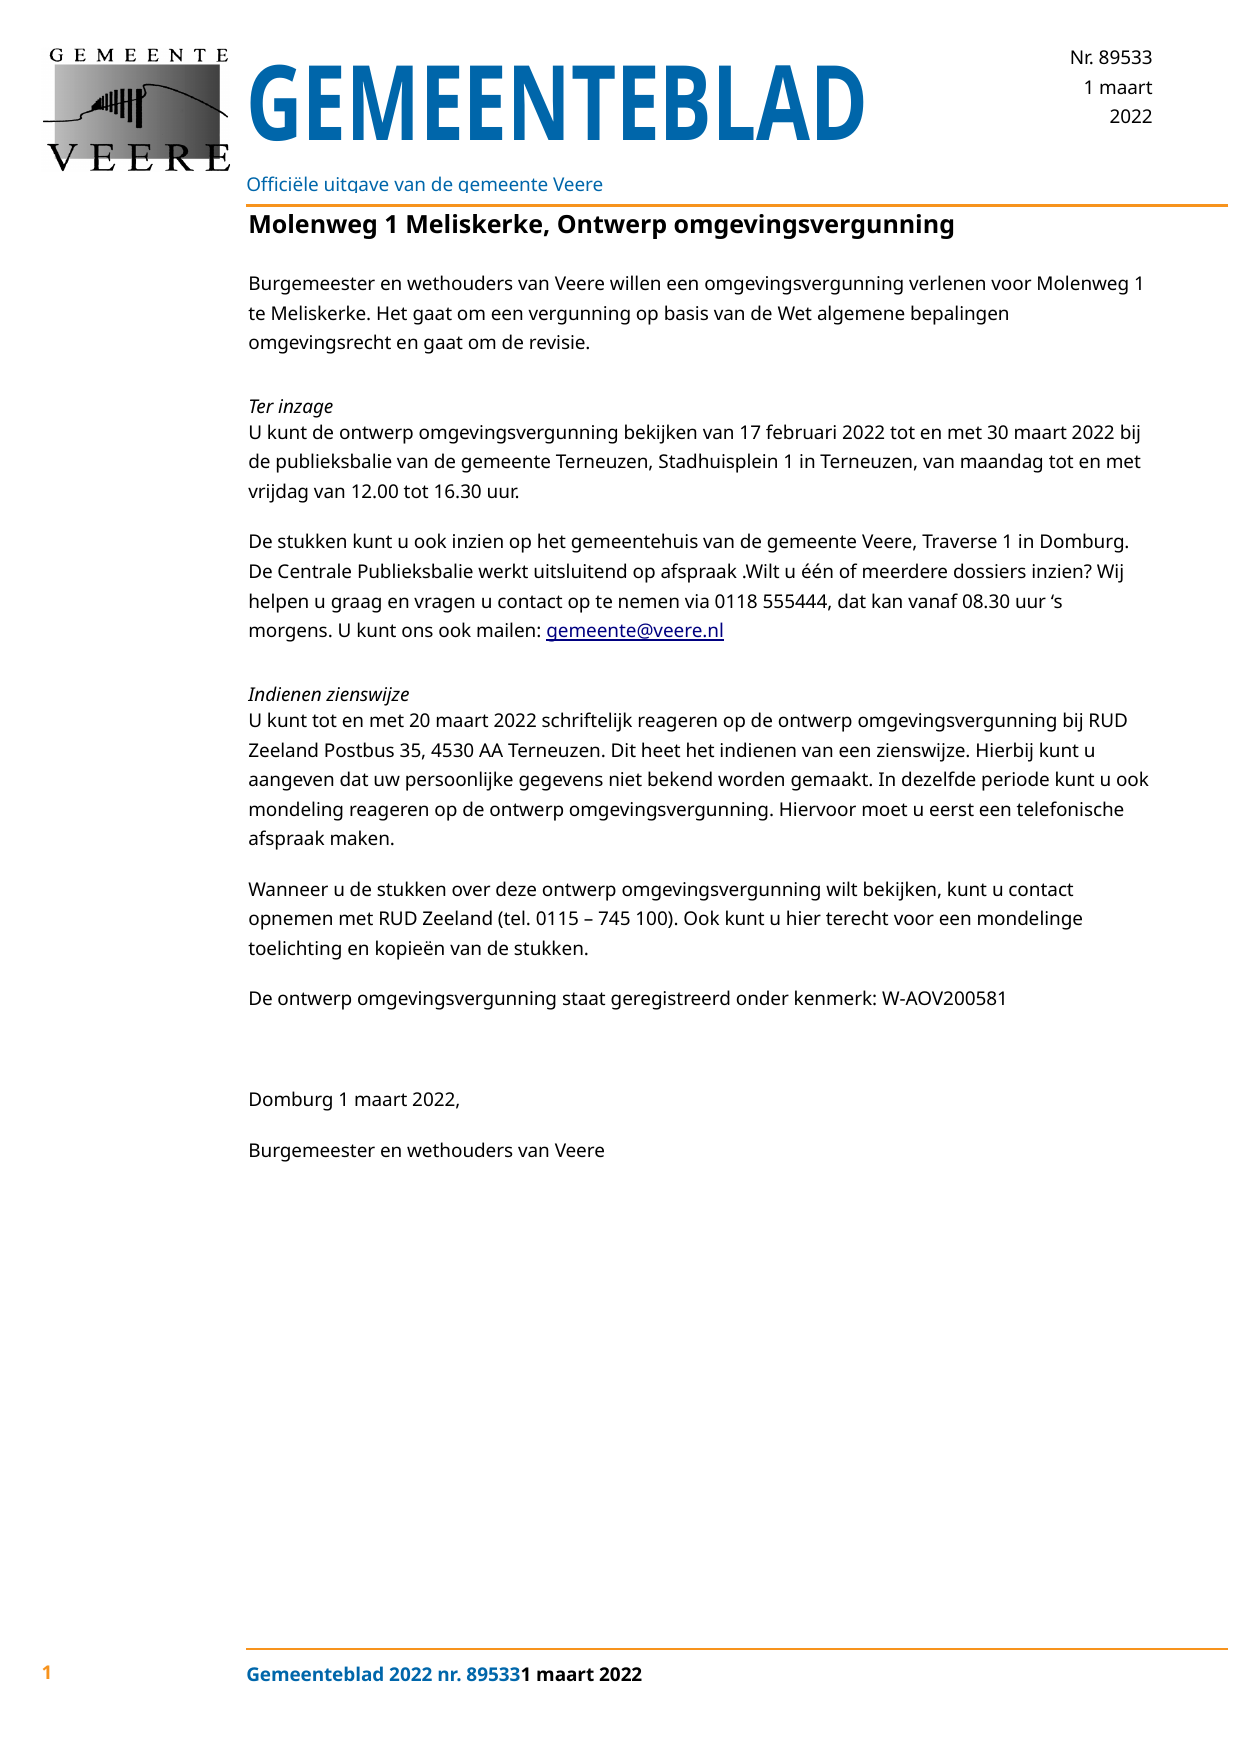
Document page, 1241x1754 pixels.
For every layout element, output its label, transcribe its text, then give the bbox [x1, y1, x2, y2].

text Indienen zienswijze [248, 681, 1152, 707]
text U kunt tot en met 20 maart 2022 schriftelijk reageren op de ontwerp omgevingsvergunning bij RUD Zeeland Postbus 35, 4530 AA Terneuzen. Dit heet het indienen van een zienswijze. Hierbij kunt u aangeven dat uw persoonlijke gegevens niet bekend worden gemaakt. In dezelfde periode kunt u ook mondeling reageren op de ontwerp omgevingsvergunning. Hiervoor moet u eerst een telefonische afspraak maken. [248, 707, 1152, 851]
text Burgemeester en wethouders van Veere willen een omgevingsvergunning verlenen voor Molenweg 1 te Meliskerke. Het gaat om een vergunning op basis van de Wet algemene bepalingen omgevingsrecht en gaat om de revisie. [248, 270, 1152, 355]
text U kunt de ontwerp omgevingsvergunning bekijken van 17 februari 2022 tot en met 30 maart 2022 bij de publieksbalie van de gemeente Terneuzen, Stadhuisplein 1 in Terneuzen, van maandag tot en met vrijdag van 12.00 tot 16.30 uur. [248, 419, 1152, 504]
picture [41, 47, 231, 172]
text De stukken kunt u ook inzien op het gemeentehuis van de gemeente Veere, Traverse 1 in Domburg. De Centrale Publieksbalie werkt uitsluitend op afspraak .Wilt u één of meerdere dossiers inzien? Wij helpen u graag en vragen u contact op te nemen via 0118 555444, dat kan vanaf 08.30 uur ‘s morgens. U kunt ons ook mailen: gemeente@veere.nl [248, 529, 1152, 643]
text Domburg 1 maart 2022, [248, 1086, 1152, 1112]
text Burgemeester en wethouders van Veere [248, 1137, 1152, 1162]
text De ontwerp omgevingsvergunning staat geregistreerd onder kenmerk: W-AOV200581 [248, 986, 1152, 1011]
text Molenweg 1 Meliskerke, Ontwerp omgevingsvergunning [248, 207, 1152, 241]
text Wanneer u de stukken over deze ontwerp omgevingsvergunning wilt bekijken, kunt u contact opnemen met RUD Zeeland (tel. 0115 – 745 100). Ook kunt u hier terecht voor een mondelinge toelichting en kopieën van de stukken. [248, 876, 1152, 961]
text Ter inzage [248, 393, 1152, 419]
